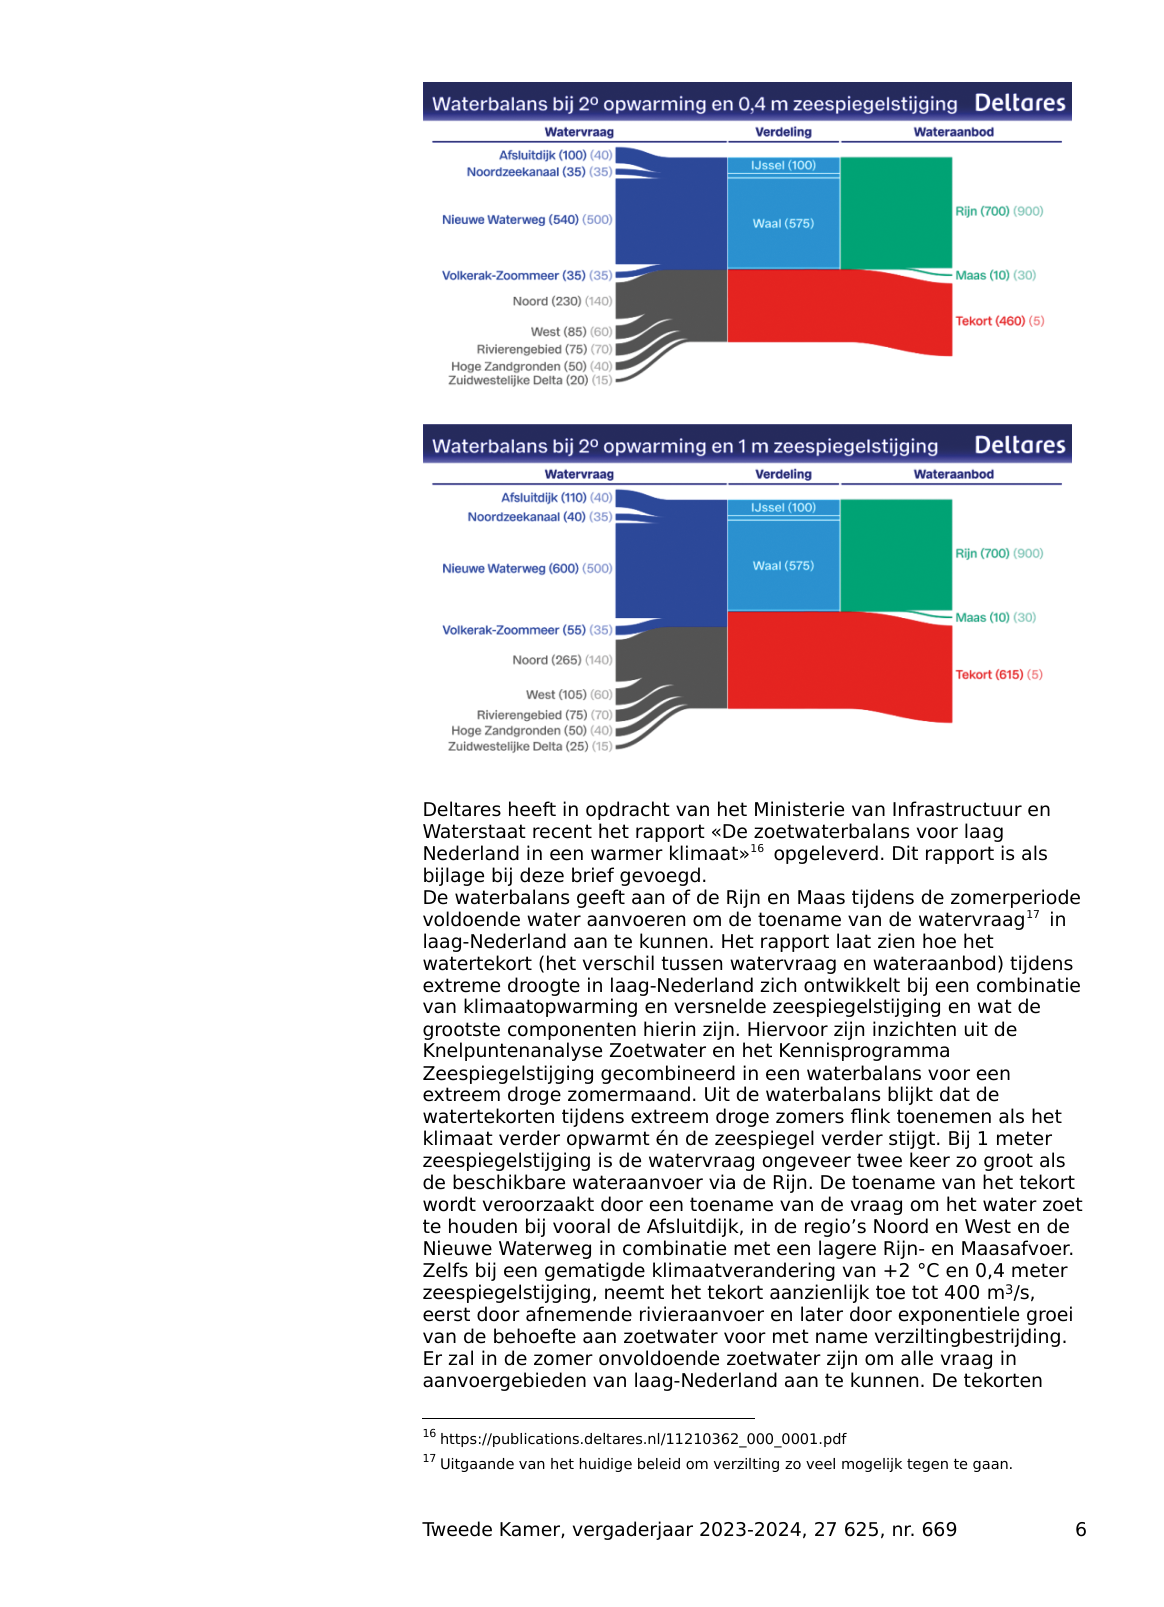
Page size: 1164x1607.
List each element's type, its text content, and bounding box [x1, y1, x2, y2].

text Deltares heeft in opdracht van het Ministerie van Infrastructuur en Waterstaat recent het rapport «De zoetwaterbalans voor laag Nederland in een warmer klimaat» opgeleverd. Dit rapport is als bijlage bij deze brief gevoegd. [422, 799, 1087, 887]
picture [422, 81, 1072, 755]
text De waterbalans geeft aan of de Rijn en Maas tijdens de zomerperiode voldoende water aanvoeren om de toename van de watervraag in laag-Nederland aan te kunnen. Het rapport laat zien hoe het watertekort (het verschil tussen watervraag en wateraanbod) tijdens extreme droogte in laag-Nederland zich ontwikkelt bij een combinatie van klimaatopwarming en versnelde zeespiegelstijging en wat de grootste componenten hierin zijn. Hiervoor zijn inzichten uit de Knelpuntenanalyse Zoetwater en het Kennisprogramma Zeespiegelstijging gecombineerd in een waterbalans voor een extreem droge zomermaand. Uit de waterbalans blijkt dat de watertekorten tijdens extreem droge zomers flink toenemen als het klimaat verder opwarmt én de zeespiegel verder stijgt. Bij 1 meter zeespiegelstijging is de watervraag ongeveer twee keer zo groot als de beschikbare wateraanvoer via de Rijn. De toename van het tekort wordt veroorzaakt door een toename van de vraag om het water zoet te houden bij vooral de Afsluitdijk, in de regio’s Noord en West en de Nieuwe Waterweg in combinatie met een lagere Rijn- en Maasafvoer. Zelfs bij een gematigde klimaatverandering van +2 °C en 0,4 meter zeespiegelstijging, neemt het tekort aanzienlijk toe tot 400 m3/s, eerst door afnemende rivieraanvoer en later door exponentiele groei van de behoefte aan zoetwater voor met name verziltingbestrijding. Er zal in de zomer onvoldoende zoetwater zijn om alle vraag in aanvoergebieden van laag-Nederland aan te kunnen. De tekorten [422, 887, 1087, 1392]
text Uitgaande van het huidige beleid om verzilting zo veel mogelijk tegen te gaan. [422, 1452, 1087, 1474]
text https://publications.deltares.nl/11210362_000_0001.pdf [422, 1427, 1087, 1449]
